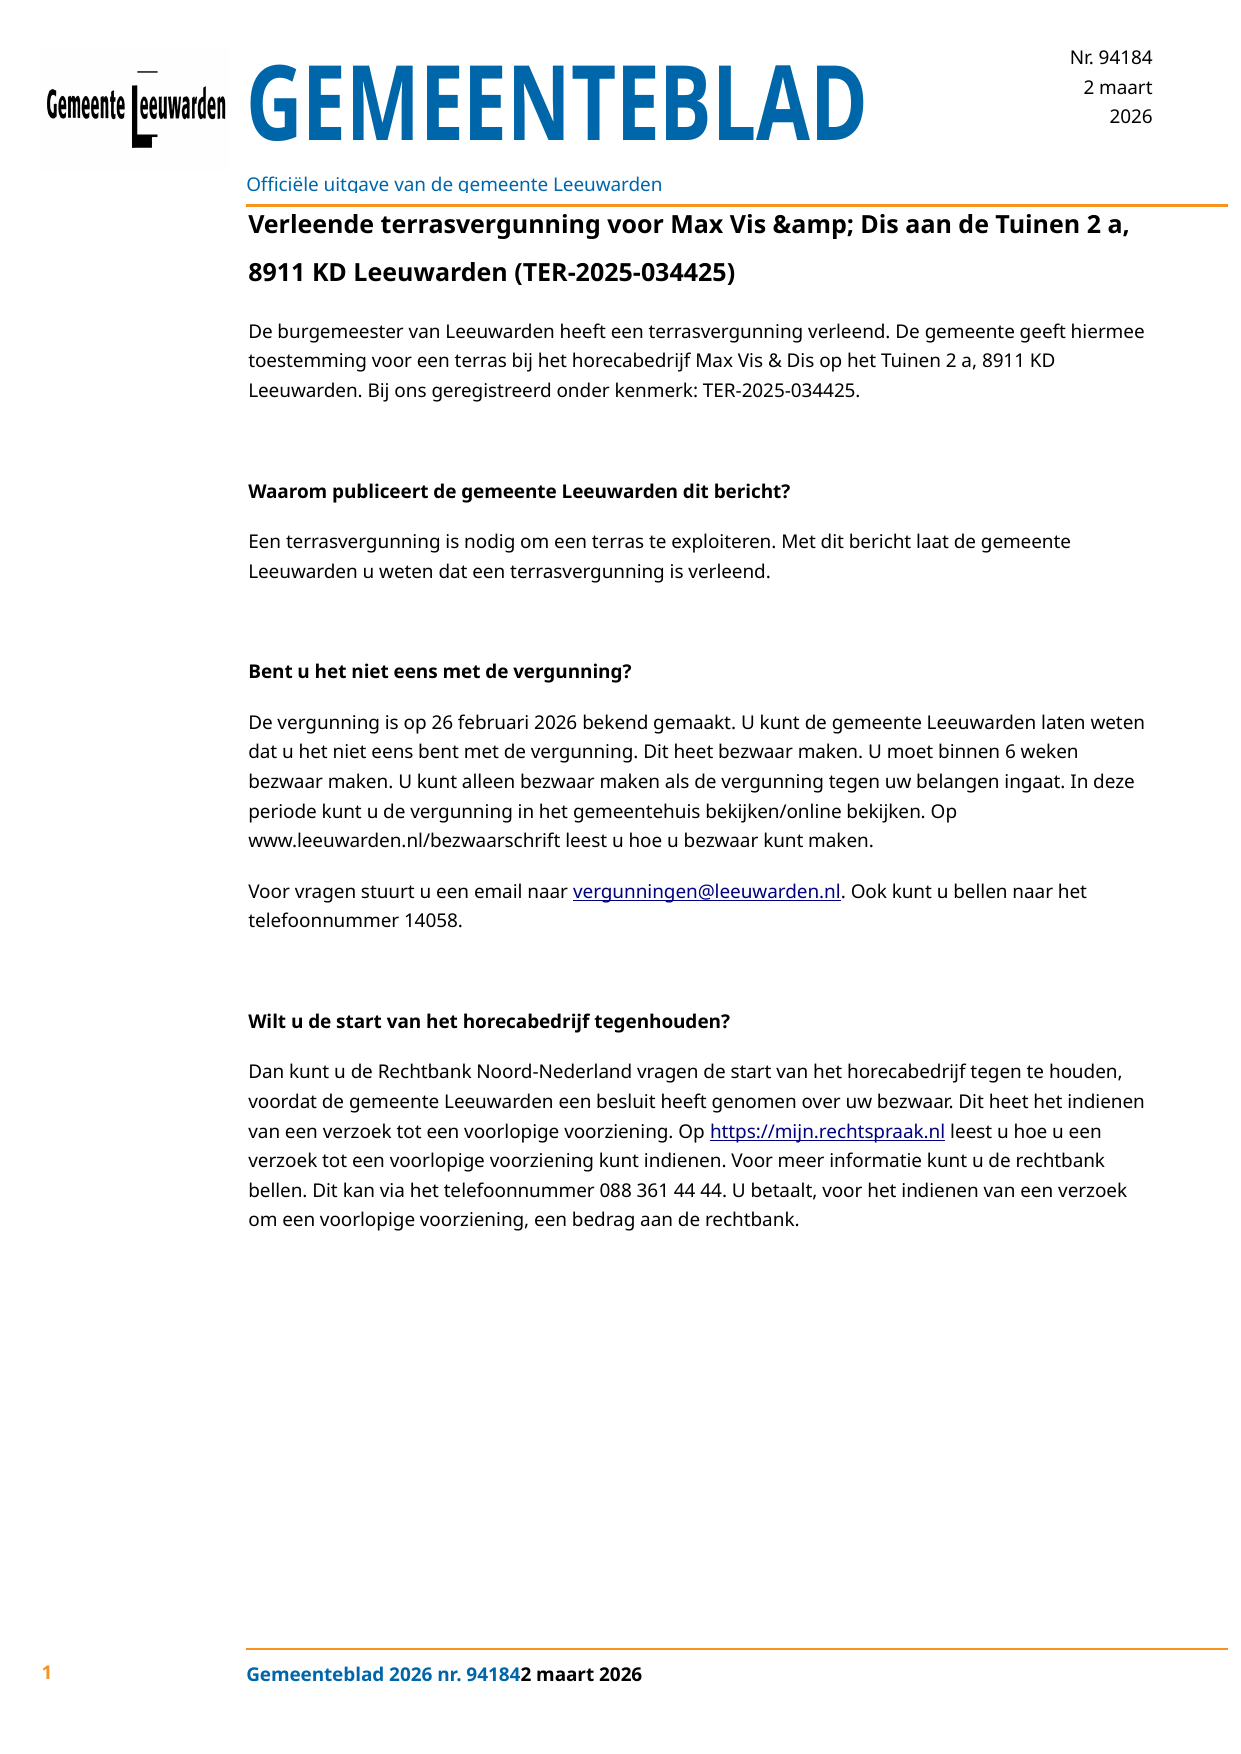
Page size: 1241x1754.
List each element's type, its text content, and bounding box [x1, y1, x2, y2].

picture [41, 47, 231, 172]
text Een terrasvergunning is nodig om een terras te exploiteren. Met dit bericht laat de gemeente Leeuwarden u weten dat een terrasvergunning is verleend. [248, 528, 1152, 584]
text Voor vragen stuurt u een email naar vergunningen@leeuwarden.nl. Ook kunt u bellen naar het telefoonnummer 14058. [248, 878, 1152, 933]
text Bent u het niet eens met de vergunning? [248, 659, 1152, 684]
text De burgemeester van Leeuwarden heeft een terrasvergunning verleend. De gemeente geeft hiermee toestemming voor een terras bij het horecabedrijf Max Vis & Dis op het Tuinen 2 a, 8911 KD Leeuwarden. Bij ons geregistreerd onder kenmerk: TER-2025-034425. [248, 318, 1152, 403]
text Dan kunt u de Rechtbank Noord-Nederland vragen de start van het horecabedrijf tegen te houden, voordat de gemeente Leeuwarden een besluit heeft genomen over uw bezwaar. Dit heet het indienen van een verzoek tot een voorlopige voorziening. Op https://mijn.rechtspraak.nl leest u hoe u een verzoek tot een voorlopige voorziening kunt indienen. Voor meer informatie kunt u de rechtbank bellen. Dit kan via het telefoonnummer 088 361 44 44. U betaalt, voor het indienen van een verzoek om een voorlopige voorziening, een bedrag aan de rechtbank. [248, 1059, 1152, 1232]
text Wilt u de start van het horecabedrijf tegenhouden? [248, 1008, 1152, 1034]
text De vergunning is op 26 februari 2026 bekend gemaakt. U kunt de gemeente Leeuwarden laten weten dat u het niet eens bent met de vergunning. Dit heet bezwaar maken. U moet binnen 6 weken bezwaar maken. U kunt alleen bezwaar maken als de vergunning tegen uw belangen ingaat. In deze periode kunt u de vergunning in het gemeentehuis bekijken/online bekijken. Op www.leeuwarden.nl/bezwaarschrift leest u hoe u bezwaar kunt maken. [248, 709, 1152, 853]
text Waarom publiceert de gemeente Leeuwarden dit bericht? [248, 478, 1152, 504]
text Verleende terrasvergunning voor Max Vis &amp; Dis aan de Tuinen 2 a, 8911 KD Leeuwarden (TER-2025-034425) [248, 207, 1152, 288]
